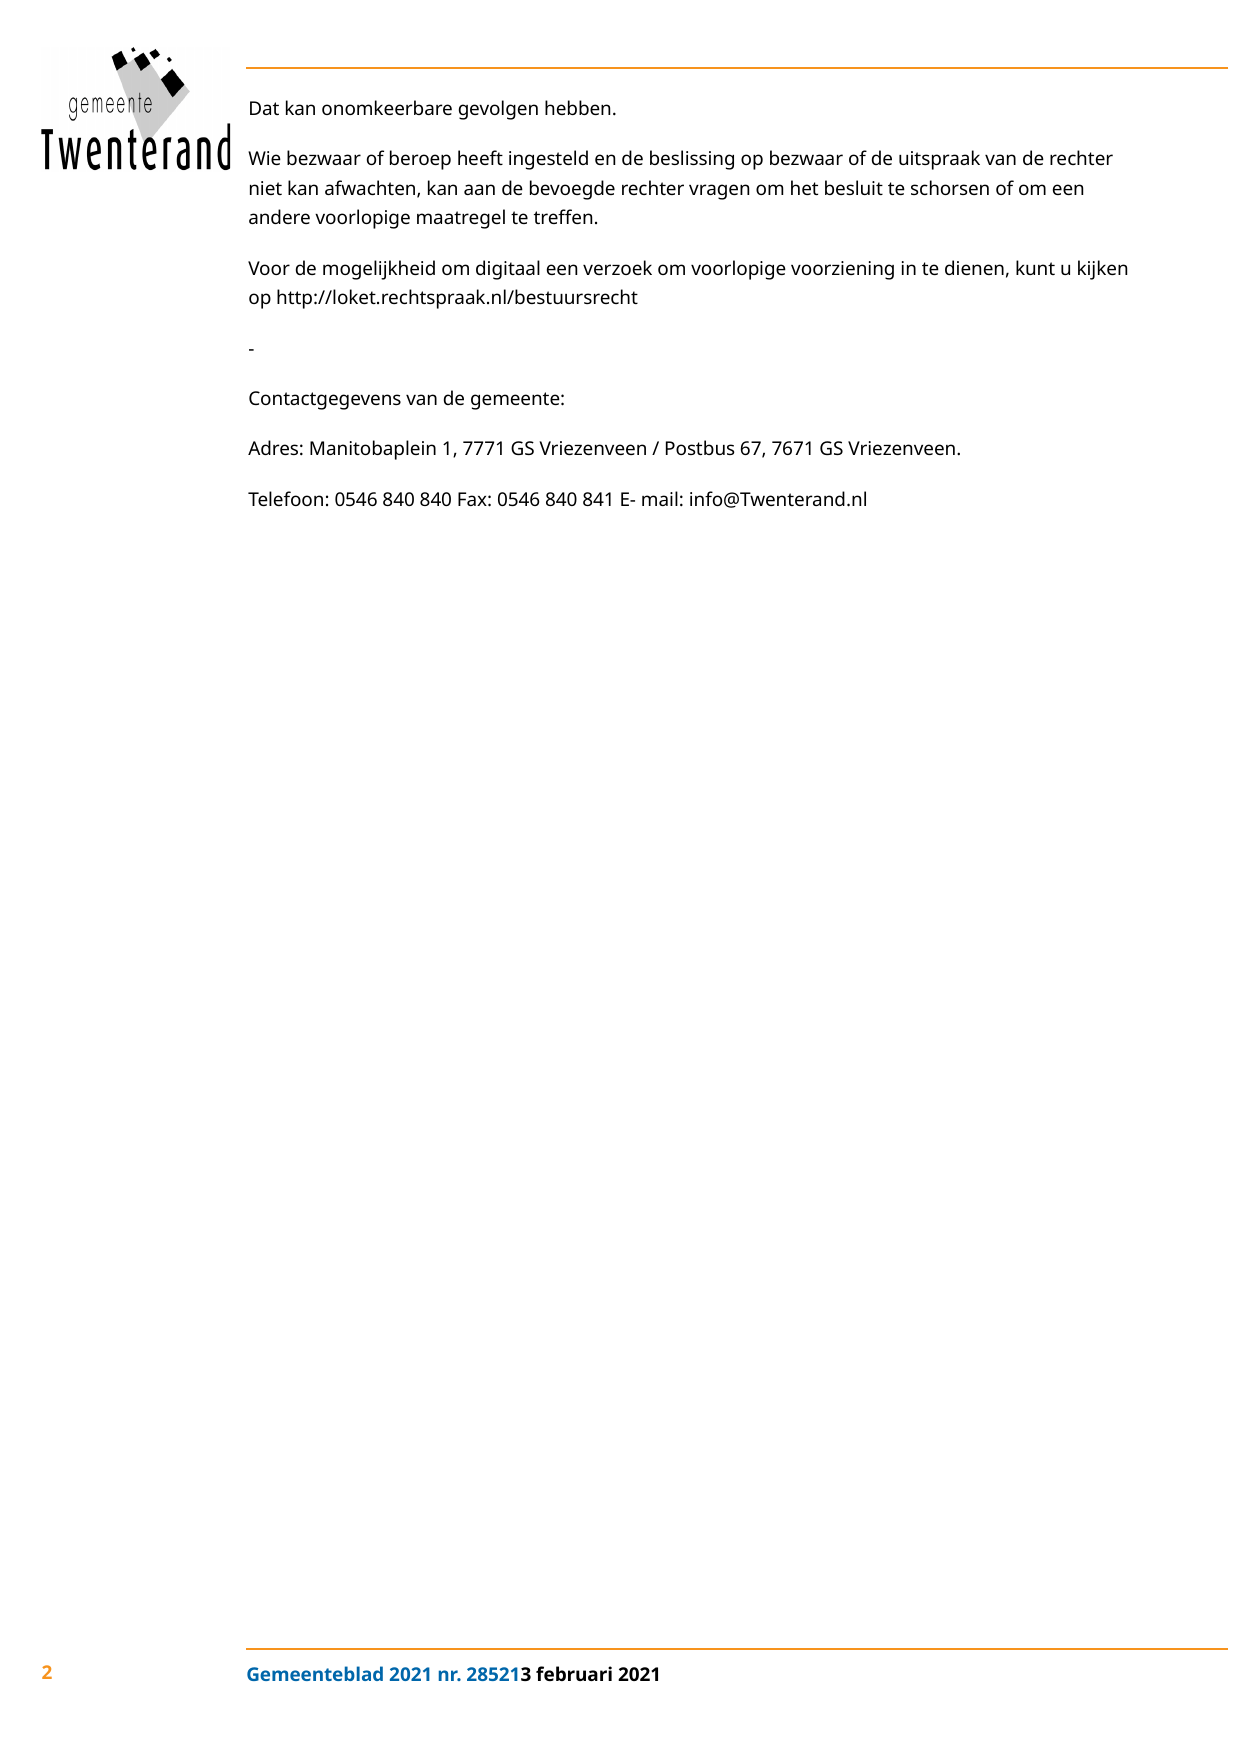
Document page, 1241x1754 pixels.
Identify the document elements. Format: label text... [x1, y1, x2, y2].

text Dat kan onomkeerbare gevolgen hebben. [248, 95, 1152, 121]
text Telefoon: 0546 840 840 Fax: 0546 840 841 E- mail: info@Twenterand.nl [248, 486, 1152, 512]
picture [41, 47, 231, 172]
text - [248, 335, 1152, 361]
text Voor de mogelijkheid om digitaal een verzoek om voorlopige voorziening in te dienen, kunt u kijken op http://loket.rechtspraak.nl/bestuursrecht [248, 255, 1152, 310]
text Contactgegevens van de gemeente: [248, 385, 1152, 411]
text Adres: Manitobaplein 1, 7771 GS Vriezenveen / Postbus 67, 7671 GS Vriezenveen. [248, 436, 1152, 461]
text Wie bezwaar of beroep heeft ingesteld en de beslissing op bezwaar of de uitspraak van de rechter niet kan afwachten, kan aan de bevoegde rechter vragen om het besluit te schorsen of om een andere voorlopige maatregel te treffen. [248, 145, 1152, 230]
